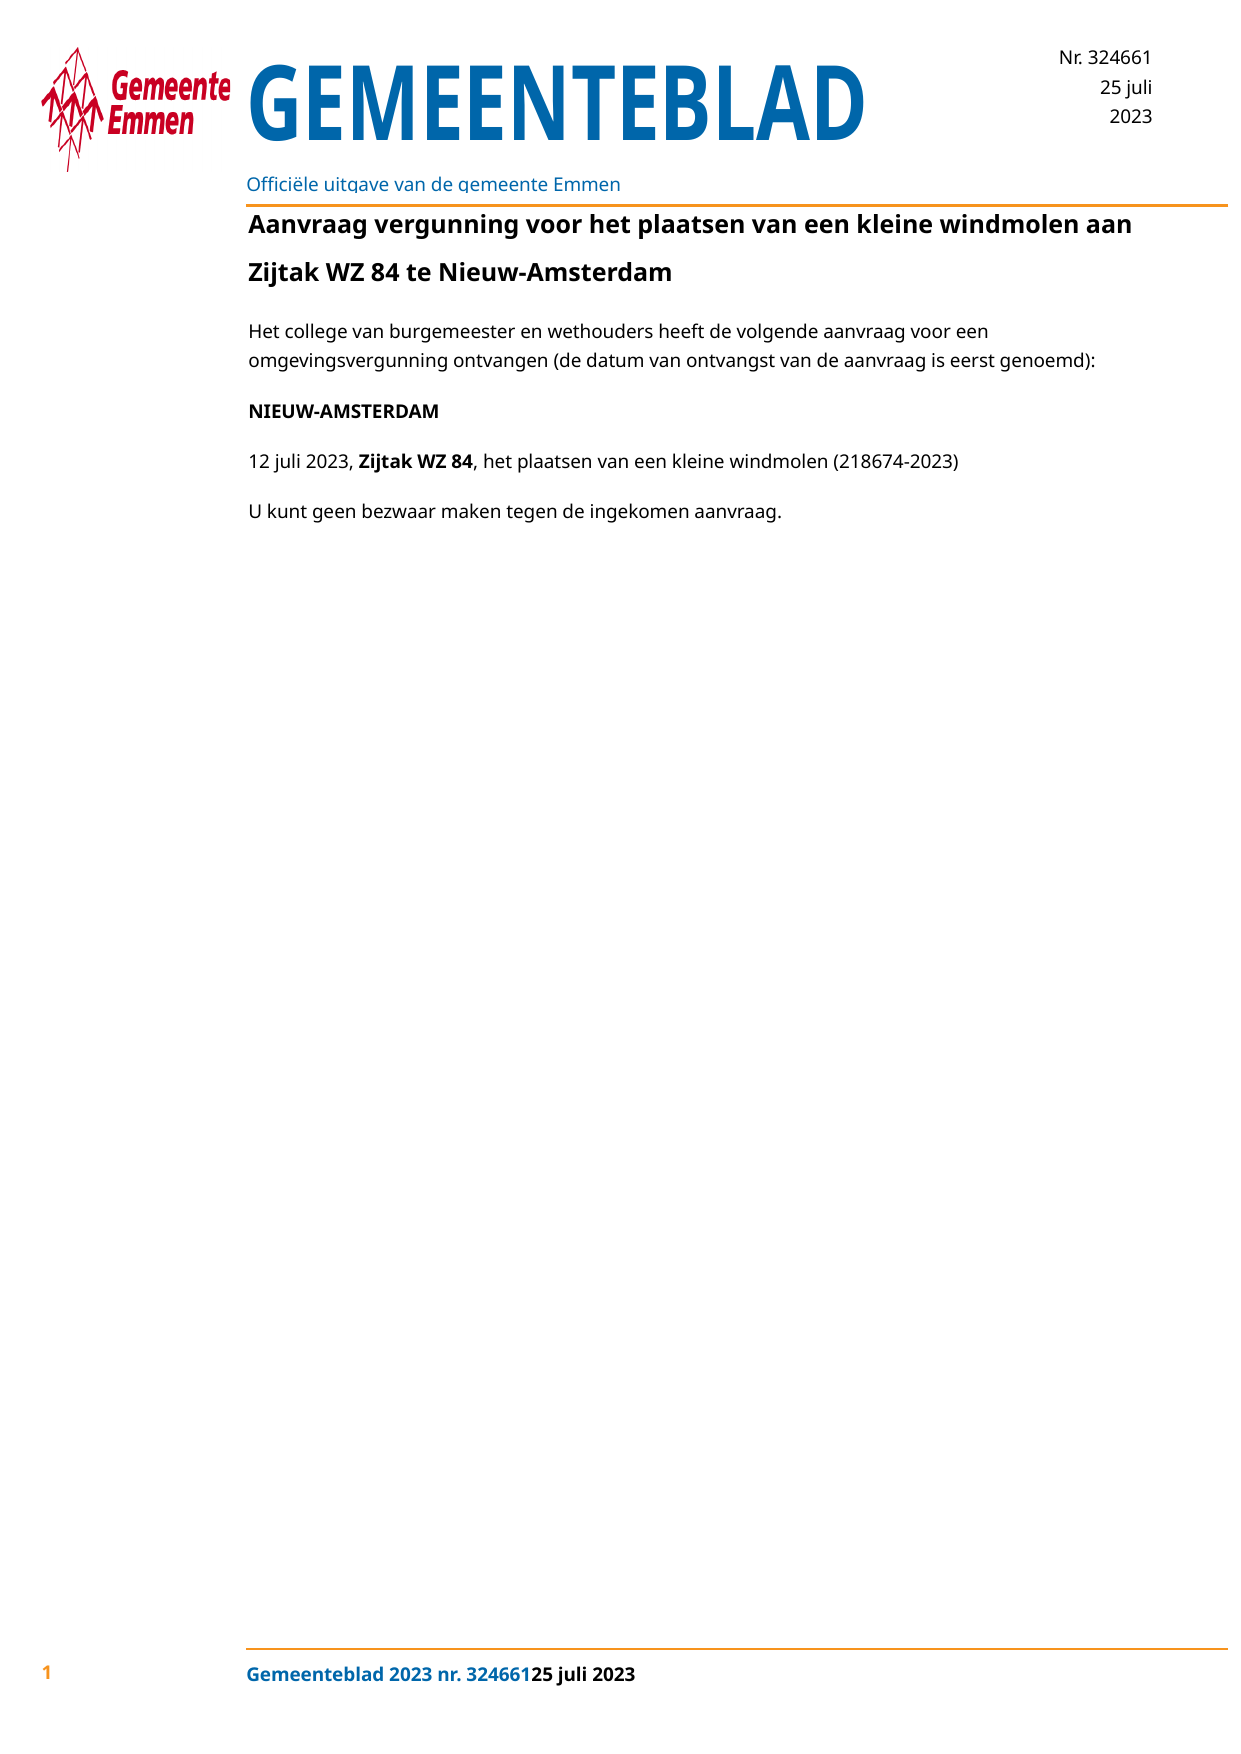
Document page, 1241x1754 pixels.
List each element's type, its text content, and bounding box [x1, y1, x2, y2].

text U kunt geen bezwaar maken tegen de ingekomen aanvraag. [248, 499, 1152, 524]
text Het college van burgemeester en wethouders heeft de volgende aanvraag voor een omgevingsvergunning ontvangen (de datum van ontvangst van de aanvraag is eerst genoemd): [248, 318, 1152, 373]
text Aanvraag vergunning voor het plaatsen van een kleine windmolen aan Zijtak WZ 84 te Nieuw-Amsterdam [248, 207, 1152, 288]
text NIEUW-AMSTERDAM [248, 398, 1152, 424]
text 12 juli 2023, Zijtak WZ 84, het plaatsen van een kleine windmolen (218674-2023) [248, 448, 1152, 474]
picture [41, 47, 231, 172]
